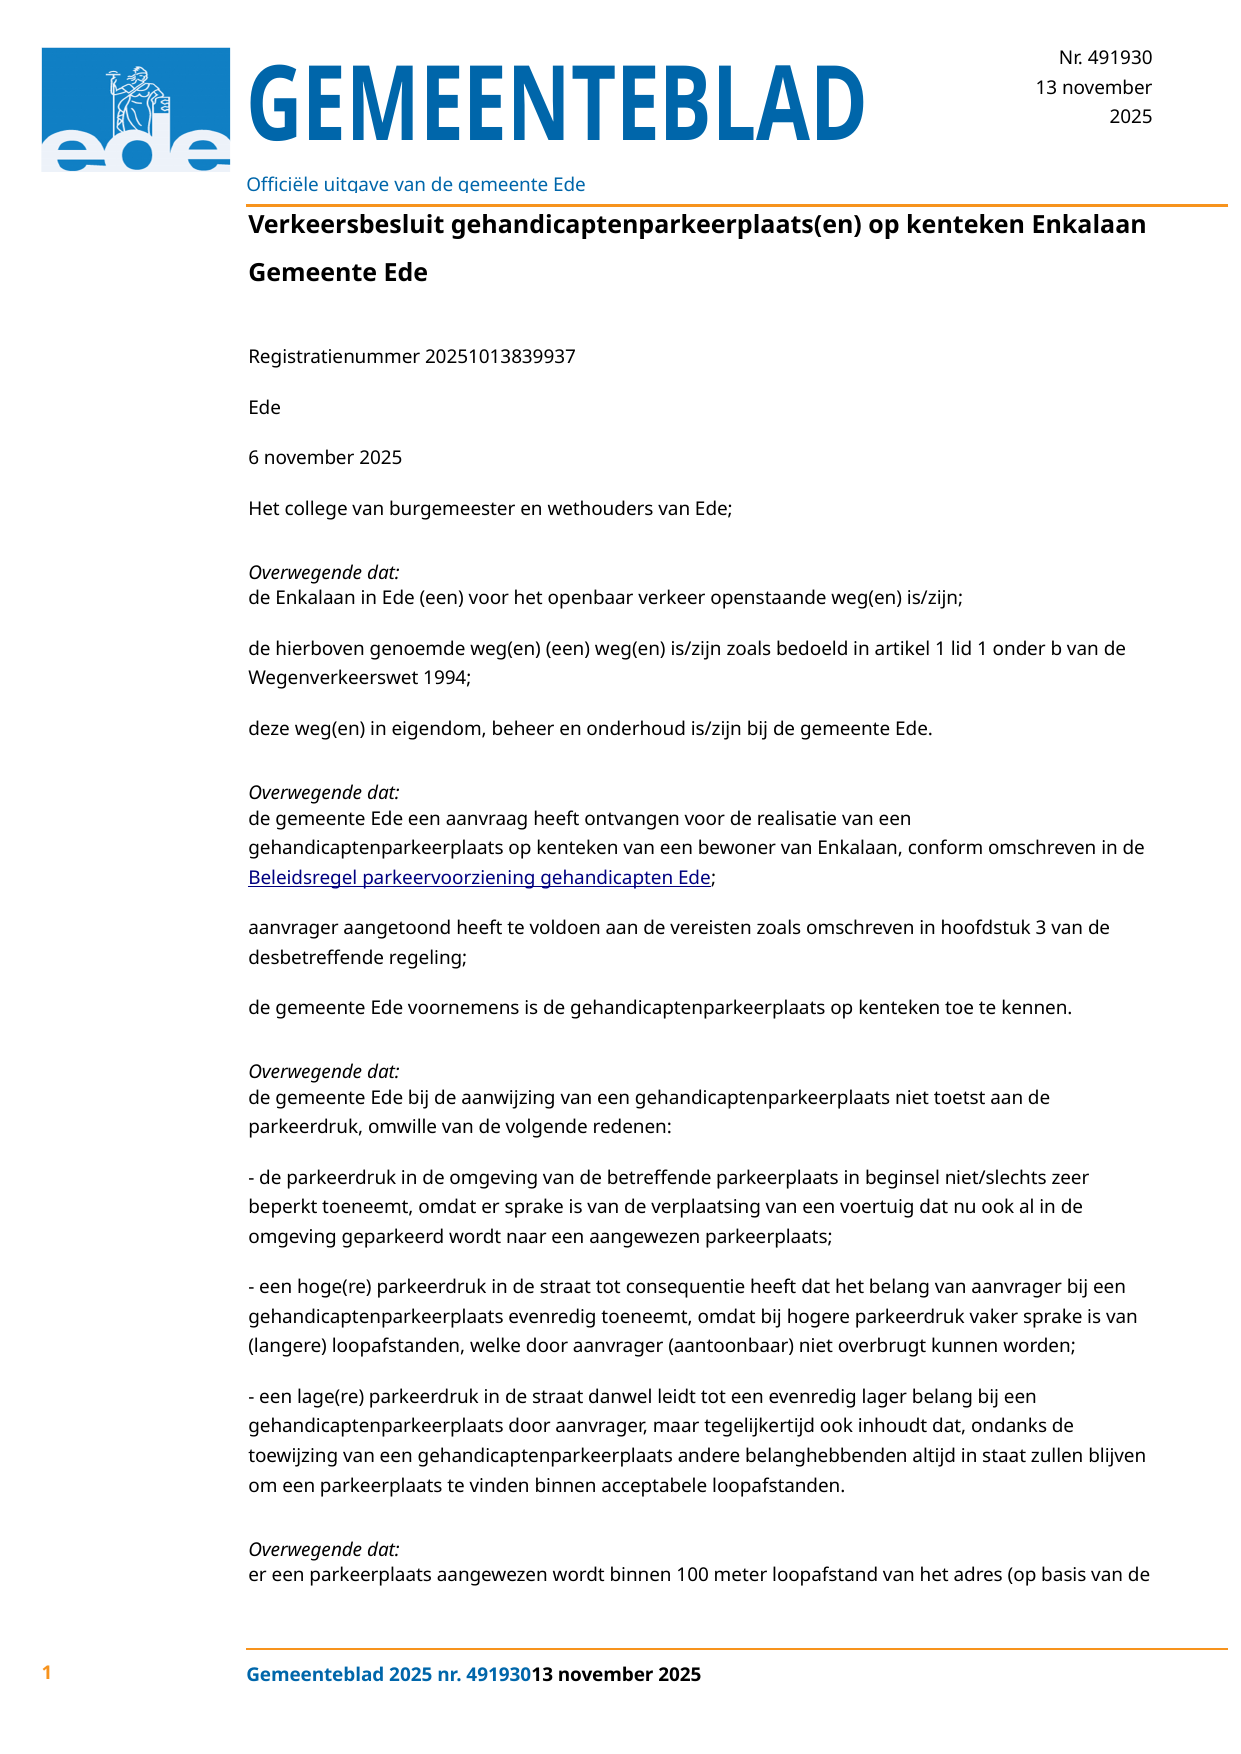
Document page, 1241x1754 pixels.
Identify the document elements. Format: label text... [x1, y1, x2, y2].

text Overwegende dat: [248, 779, 1152, 805]
text - een hoge(re) parkeerdruk in de straat tot consequentie heeft dat het belang van aanvrager bij een gehandicaptenparkeerplaats evenredig toeneemt, omdat bij hogere parkeerdruk vaker sprake is van (langere) loopafstanden, welke door aanvrager (aantoonbaar) niet overbrugt kunnen worden; [248, 1273, 1152, 1358]
text Overwegende dat: [248, 1058, 1152, 1084]
text de gemeente Ede bij de aanwijzing van een gehandicaptenparkeerplaats niet toetst aan de parkeerdruk, omwille van de volgende redenen: [248, 1084, 1152, 1139]
text - een lage(re) parkeerdruk in de straat danwel leidt tot een evenredig lager belang bij een gehandicaptenparkeerplaats door aanvrager, maar tegelijkertijd ook inhoudt dat, ondanks de toewijzing van een gehandicaptenparkeerplaats andere belanghebbenden altijd in staat zullen blijven om een parkeerplaats te vinden binnen acceptabele loopafstanden. [248, 1383, 1152, 1498]
text Het college van burgemeester en wethouders van Ede; [248, 495, 1152, 521]
text Verkeersbesluit gehandicaptenparkeerplaats(en) op kenteken Enkalaan Gemeente Ede [248, 207, 1152, 288]
text de Enkalaan in Ede (een) voor het openbaar verkeer openstaande weg(en) is/zijn; [248, 584, 1152, 610]
text aanvrager aangetoond heeft te voldoen aan de vereisten zoals omschreven in hoofdstuk 3 van de desbetreffende regeling; [248, 914, 1152, 969]
text deze weg(en) in eigendom, beheer en onderhoud is/zijn bij de gemeente Ede. [248, 715, 1152, 741]
text er een parkeerplaats aangewezen wordt binnen 100 meter loopafstand van het adres (op basis van de [248, 1562, 1152, 1587]
text Overwegende dat: [248, 1536, 1152, 1562]
text de hierboven genoemde weg(en) (een) weg(en) is/zijn zoals bedoeld in artikel 1 lid 1 onder b van de Wegenverkeerswet 1994; [248, 635, 1152, 690]
text 6 november 2025 [248, 444, 1152, 470]
text Overwegende dat: [248, 559, 1152, 584]
text - de parkeerdruk in de omgeving van de betreffende parkeerplaats in beginsel niet/slechts zeer beperkt toeneemt, omdat er sprake is van de verplaatsing van een voertuig dat nu ook al in de omgeving geparkeerd wordt naar een aangewezen parkeerplaats; [248, 1164, 1152, 1249]
text de gemeente Ede voornemens is de gehandicaptenparkeerplaats op kenteken toe te kennen. [248, 994, 1152, 1020]
picture [41, 47, 231, 172]
text Registratienummer 20251013839937 [248, 344, 1152, 369]
text Ede [248, 394, 1152, 420]
text de gemeente Ede een aanvraag heeft ontvangen voor de realisatie van een gehandicaptenparkeerplaats op kenteken van een bewoner van Enkalaan, conform omschreven in de Beleidsregel parkeervoorziening gehandicapten Ede; [248, 805, 1152, 889]
